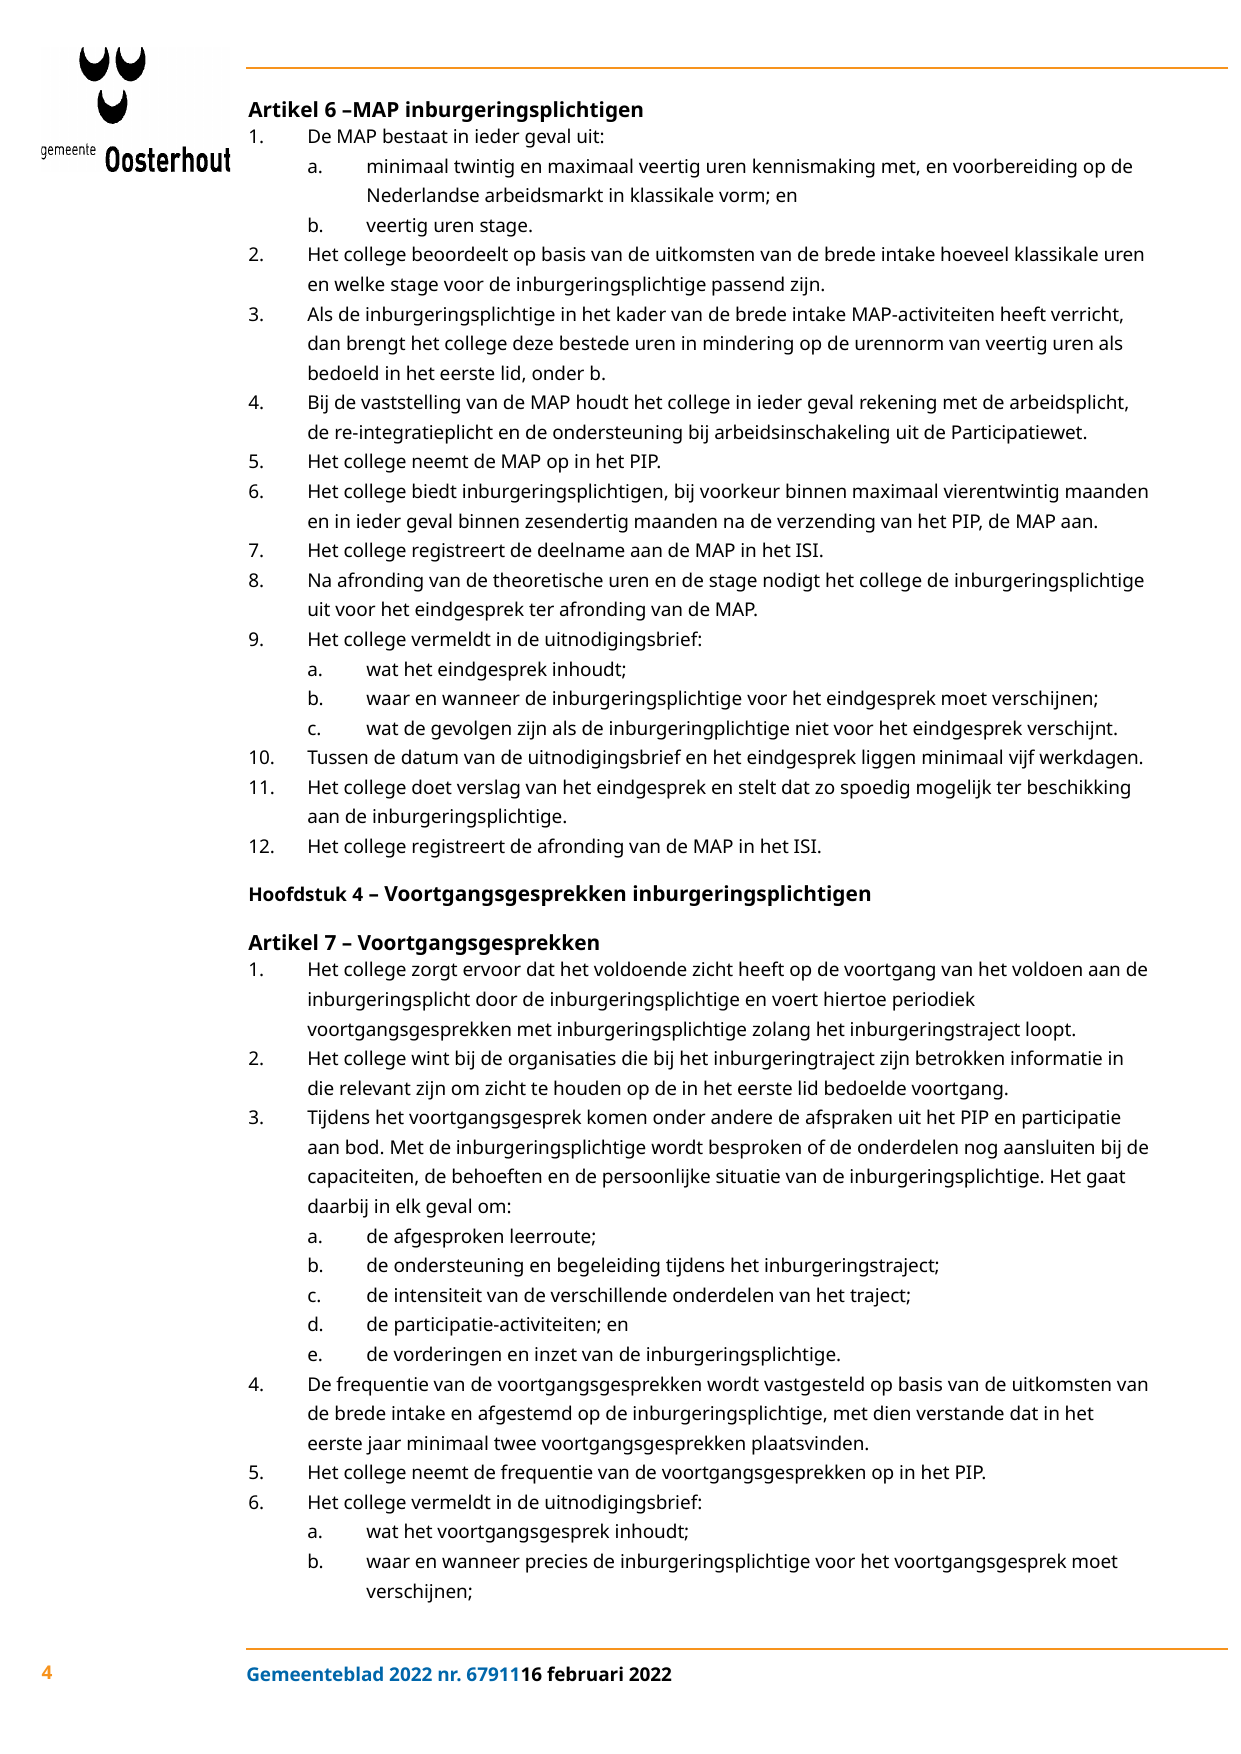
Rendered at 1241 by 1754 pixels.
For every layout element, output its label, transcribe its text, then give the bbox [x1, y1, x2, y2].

list Het college registreert de afronding van de MAP in het ISI. [248, 833, 1152, 859]
list Tussen de datum van de uitnodigingsbrief en het eindgesprek liggen minimaal vijf werkdagen. [248, 744, 1152, 770]
list de ondersteuning en begeleiding tijdens het inburgeringstraject; [307, 1252, 1152, 1278]
list Het college doet verslag van het eindgesprek en stelt dat zo spoedig mogelijk ter beschikking aan de inburgeringsplichtige. [248, 774, 1152, 829]
list Het college neemt de frequentie van de voortgangsgesprekken op in het PIP. [248, 1459, 1152, 1485]
list minimaal twintig en maximaal veertig uren kennismaking met, en voorbereiding op de Nederlandse arbeidsmarkt in klassikale vorm; en [307, 153, 1152, 208]
text Artikel 6 –MAP inburgeringsplichtigen [248, 95, 1152, 123]
list waar en wanneer precies de inburgeringsplichtige voor het voortgangsgesprek moet verschijnen; [307, 1548, 1152, 1603]
list veertig uren stage. [307, 212, 1152, 238]
picture [41, 47, 231, 172]
list de afgesproken leerroute; [307, 1223, 1152, 1248]
list Na afronding van de theoretische uren en de stage nodigt het college de inburgeringsplichtige uit voor het eindgesprek ter afronding van de MAP. [248, 567, 1152, 622]
text Artikel 7 – Voortgangsgesprekken [248, 928, 1152, 957]
list Het college biedt inburgeringsplichtigen, bij voorkeur binnen maximaal vierentwintig maanden en in ieder geval binnen zesendertig maanden na de verzending van het PIP, de MAP aan. [248, 478, 1152, 533]
list De frequentie van de voortgangsgesprekken wordt vastgesteld op basis van de uitkomsten van de brede intake en afgestemd op de inburgeringsplichtige, met dien verstande dat in het eerste jaar minimaal twee voortgangsgesprekken plaatsvinden. [248, 1371, 1152, 1456]
list Het college vermeldt in de uitnodigingsbrief: [248, 626, 1152, 652]
list Het college beoordeelt op basis van de uitkomsten van de brede intake hoeveel klassikale uren en welke stage voor de inburgeringsplichtige passend zijn. [248, 242, 1152, 297]
text Hoofdstuk 4 – Voortgangsgesprekken inburgeringsplichtigen [248, 879, 1152, 907]
list Het college neemt de MAP op in het PIP. [248, 449, 1152, 474]
list Het college wint bij de organisaties die bij het inburgeringtraject zijn betrokken informatie in die relevant zijn om zicht te houden op de in het eerste lid bedoelde voortgang. [248, 1045, 1152, 1101]
list de vorderingen en inzet van de inburgeringsplichtige. [307, 1341, 1152, 1367]
list Het college registreert de deelname aan de MAP in het ISI. [248, 537, 1152, 563]
list Als de inburgeringsplichtige in het kader van de brede intake MAP-activiteiten heeft verricht, dan brengt het college deze bestede uren in mindering op de urennorm van veertig uren als bedoeld in het eerste lid, onder b. [248, 301, 1152, 386]
list wat de gevolgen zijn als de inburgeringplichtige niet voor het eindgesprek verschijnt. [307, 715, 1152, 741]
list de intensiteit van de verschillende onderdelen van het traject; [307, 1282, 1152, 1308]
list wat het voortgangsgesprek inhoudt; [307, 1519, 1152, 1544]
list wat het eindgesprek inhoudt; [307, 656, 1152, 681]
list Het college zorgt ervoor dat het voldoende zicht heeft op de voortgang van het voldoen aan de inburgeringsplicht door de inburgeringsplichtige en voert hiertoe periodiek voortgangsgesprekken met inburgeringsplichtige zolang het inburgeringstraject loopt. [248, 957, 1152, 1041]
list Het college vermeldt in de uitnodigingsbrief: [248, 1489, 1152, 1515]
list De MAP bestaat in ieder geval uit: [248, 123, 1152, 149]
list waar en wanneer de inburgeringsplichtige voor het eindgesprek moet verschijnen; [307, 685, 1152, 711]
list Tijdens het voortgangsgesprek komen onder andere de afspraken uit het PIP en participatie aan bod. Met de inburgeringsplichtige wordt besproken of de onderdelen nog aansluiten bij de capaciteiten, de behoeften en de persoonlijke situatie van de inburgeringsplichtige. Het gaat daarbij in elk geval om: [248, 1104, 1152, 1219]
list de participatie-activiteiten; en [307, 1312, 1152, 1337]
list Bij de vaststelling van de MAP houdt het college in ieder geval rekening met de arbeidsplicht, de re-integratieplicht en de ondersteuning bij arbeidsinschakeling uit de Participatiewet. [248, 389, 1152, 445]
